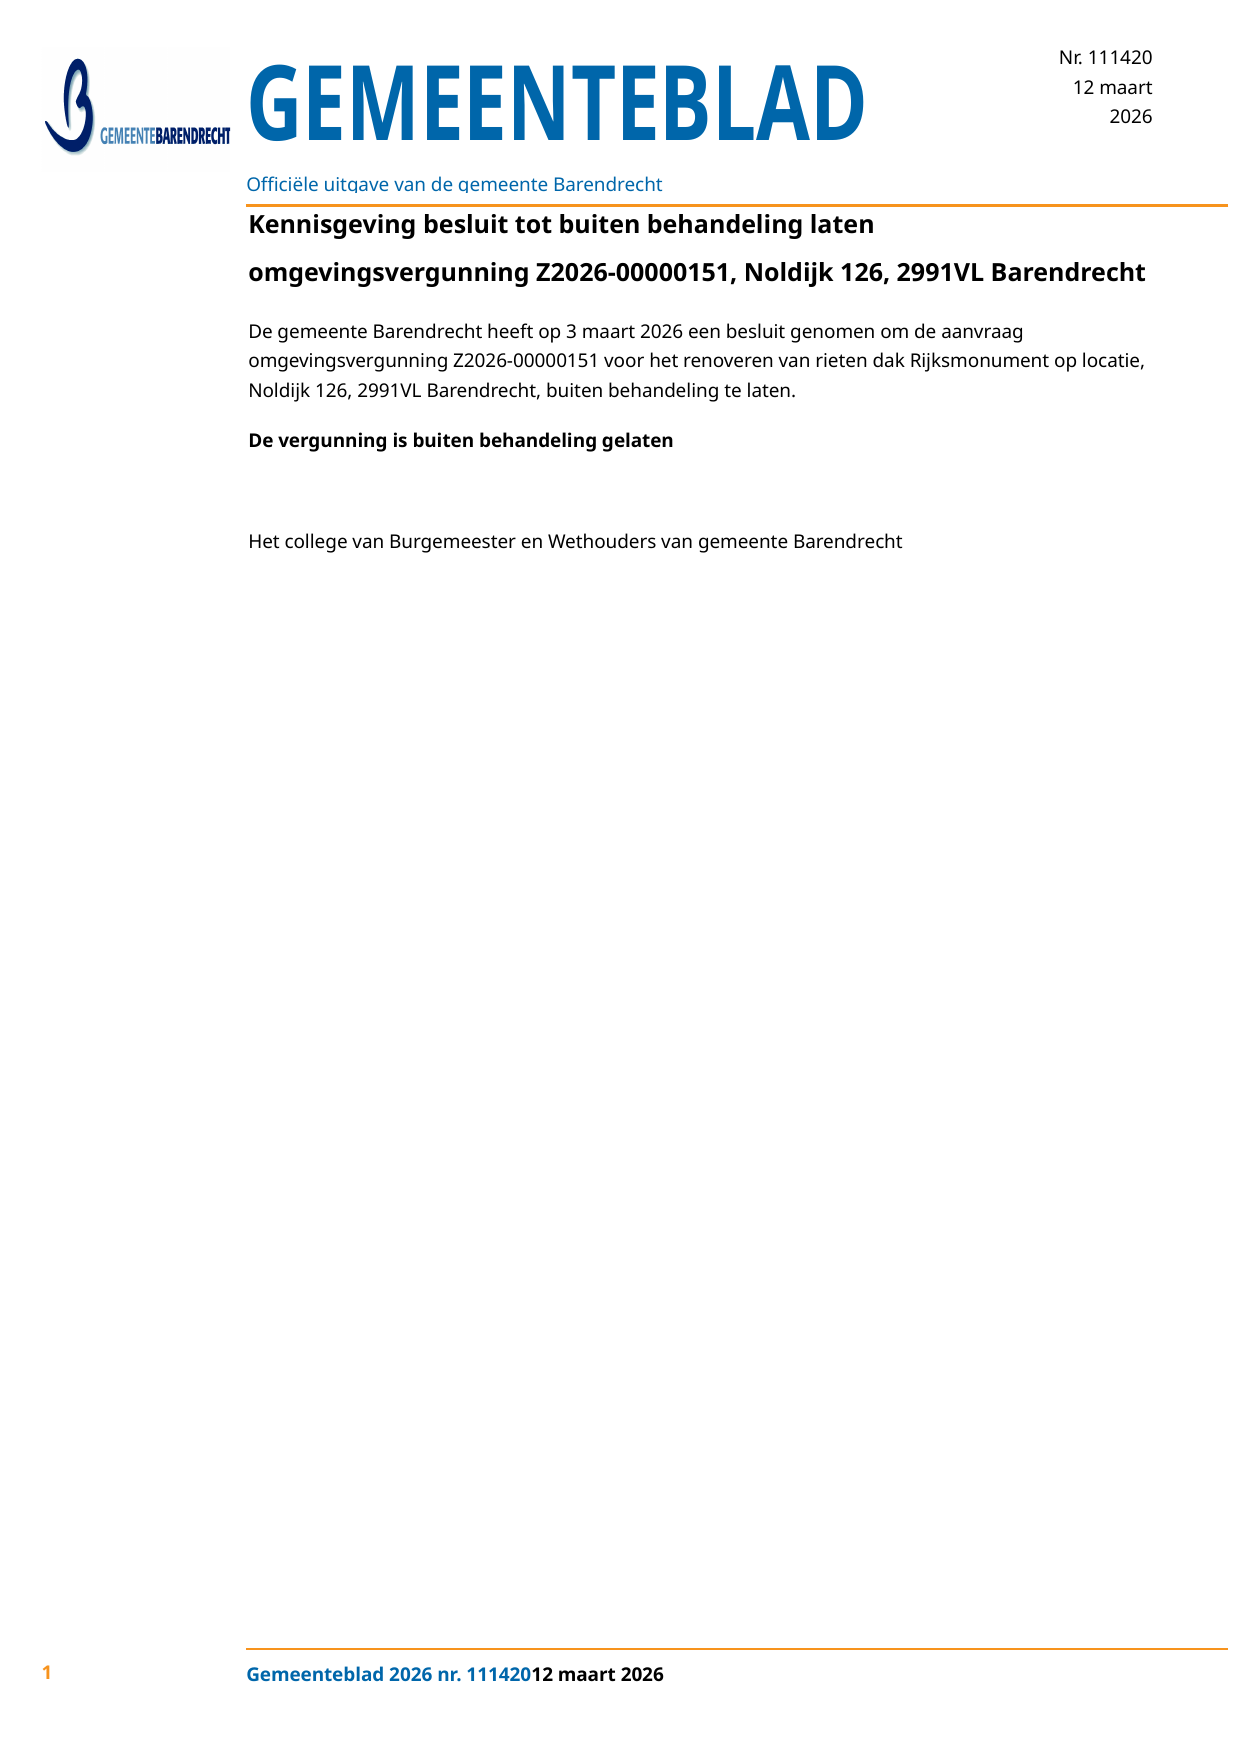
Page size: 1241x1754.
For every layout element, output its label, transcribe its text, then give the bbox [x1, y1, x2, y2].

text Kennisgeving besluit tot buiten behandeling laten omgevingsvergunning Z2026-00000151, Noldijk 126, 2991VL Barendrecht [248, 207, 1152, 288]
text Het college van Burgemeester en Wethouders van gemeente Barendrecht [248, 528, 1152, 554]
text De gemeente Barendrecht heeft op 3 maart 2026 een besluit genomen om de aanvraag omgevingsvergunning Z2026-00000151 voor het renoveren van rieten dak Rijksmonument op locatie, Noldijk 126, 2991VL Barendrecht, buiten behandeling te laten. [248, 318, 1152, 403]
text De vergunning is buiten behandeling gelaten [248, 427, 1152, 453]
picture [41, 47, 231, 172]
